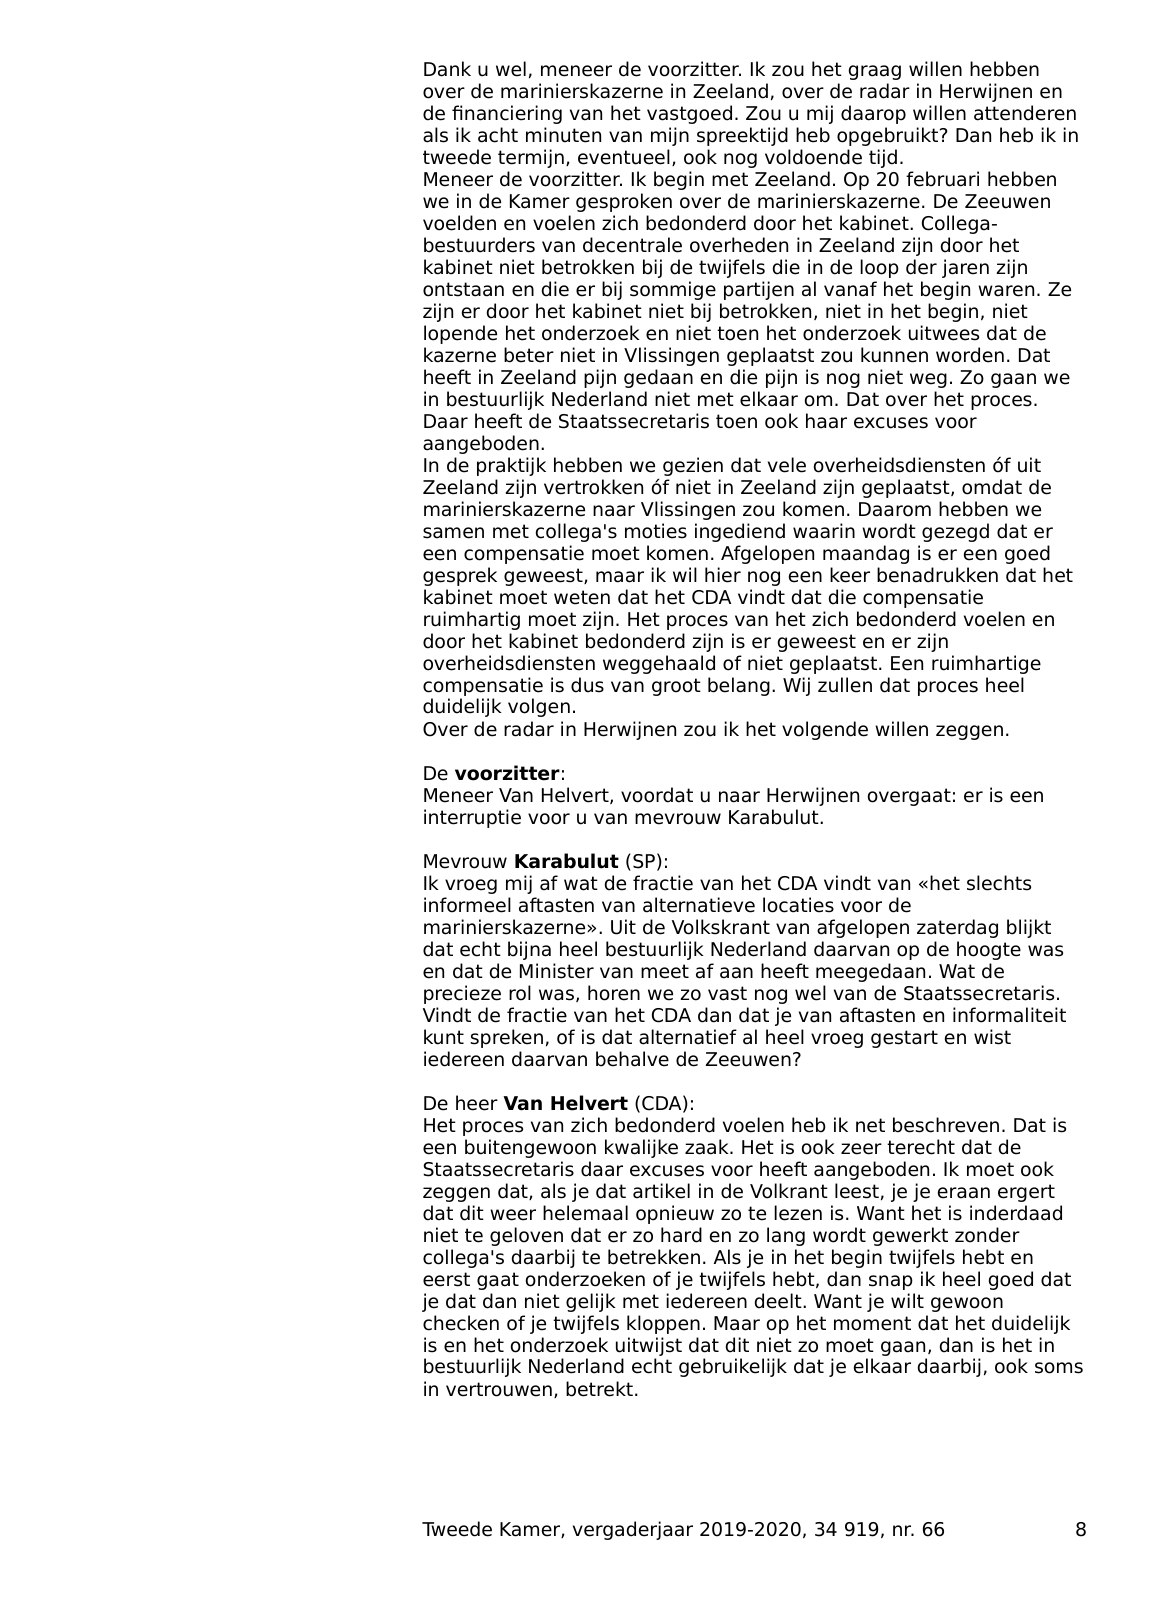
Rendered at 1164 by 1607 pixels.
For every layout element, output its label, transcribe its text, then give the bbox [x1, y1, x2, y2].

text Meneer Van Helvert, voordat u naar Herwijnen overgaat: er is een interruptie voor u van mevrouw Karabulut. [422, 784, 1087, 828]
text Mevrouw Karabulut (SP): [422, 851, 1087, 873]
text Het proces van zich bedonderd voelen heb ik net beschreven. Dat is een buitengewoon kwalijke zaak. Het is ook zeer terecht dat de Staatssecretaris daar excuses voor heeft aangeboden. Ik moet ook zeggen dat, als je dat artikel in de Volkrant leest, je je eraan ergert dat dit weer helemaal opnieuw zo te lezen is. Want het is inderdaad niet te geloven dat er zo hard en zo lang wordt gewerkt zonder collega's daarbij te betrekken. Als je in het begin twijfels hebt en eerst gaat onderzoeken of je twijfels hebt, dan snap ik heel goed dat je dat dan niet gelijk met iedereen deelt. Want je wilt gewoon checken of je twijfels kloppen. Maar op het moment dat het duidelijk is en het onderzoek uitwijst dat dit niet zo moet gaan, dan is het in bestuurlijk Nederland echt gebruikelijk dat je elkaar daarbij, ook soms in vertrouwen, betrekt. [422, 1115, 1087, 1400]
text Meneer de voorzitter. Ik begin met Zeeland. Op 20 februari hebben we in de Kamer gesproken over de marinierskazerne. De Zeeuwen voelden en voelen zich bedonderd door het kabinet. Collega-bestuurders van decentrale overheden in Zeeland zijn door het kabinet niet betrokken bij de twijfels die in de loop der jaren zijn ontstaan en die er bij sommige partijen al vanaf het begin waren. Ze zijn er door het kabinet niet bij betrokken, niet in het begin, niet lopende het onderzoek en niet toen het onderzoek uitwees dat de kazerne beter niet in Vlissingen geplaatst zou kunnen worden. Dat heeft in Zeeland pijn gedaan en die pijn is nog niet weg. Zo gaan we in bestuurlijk Nederland niet met elkaar om. Dat over het proces. Daar heeft de Staatssecretaris toen ook haar excuses voor aangeboden. [422, 169, 1087, 455]
text De heer Van Helvert (CDA): [422, 1093, 1087, 1115]
text Ik vroeg mij af wat de fractie van het CDA vindt van «het slechts informeel aftasten van alternatieve locaties voor de marinierskazerne». Uit de Volkskrant van afgelopen zaterdag blijkt dat echt bijna heel bestuurlijk Nederland daarvan op de hoogte was en dat de Minister van meet af aan heeft meegedaan. Wat de precieze rol was, horen we zo vast nog wel van de Staatssecretaris. Vindt de fractie van het CDA dan dat je van aftasten en informaliteit kunt spreken, of is dat alternatief al heel vroeg gestart en wist iedereen daarvan behalve de Zeeuwen? [422, 873, 1087, 1071]
text In de praktijk hebben we gezien dat vele overheidsdiensten óf uit Zeeland zijn vertrokken óf niet in Zeeland zijn geplaatst, omdat de marinierskazerne naar Vlissingen zou komen. Daarom hebben we samen met collega's moties ingediend waarin wordt gezegd dat er een compensatie moet komen. Afgelopen maandag is er een goed gesprek geweest, maar ik wil hier nog een keer benadrukken dat het kabinet moet weten dat het CDA vindt dat die compensatie ruimhartig moet zijn. Het proces van het zich bedonderd voelen en door het kabinet bedonderd zijn is er geweest en er zijn overheidsdiensten weggehaald of niet geplaatst. Een ruimhartige compensatie is dus van groot belang. Wij zullen dat proces heel duidelijk volgen. [422, 455, 1087, 718]
text Dank u wel, meneer de voorzitter. Ik zou het graag willen hebben over de marinierskazerne in Zeeland, over de radar in Herwijnen en de financiering van het vastgoed. Zou u mij daarop willen attenderen als ik acht minuten van mijn spreektijd heb opgebruikt? Dan heb ik in tweede termijn, eventueel, ook nog voldoende tijd. [422, 59, 1087, 169]
text De voorzitter: [422, 763, 1087, 784]
text Over de radar in Herwijnen zou ik het volgende willen zeggen. [422, 718, 1087, 740]
